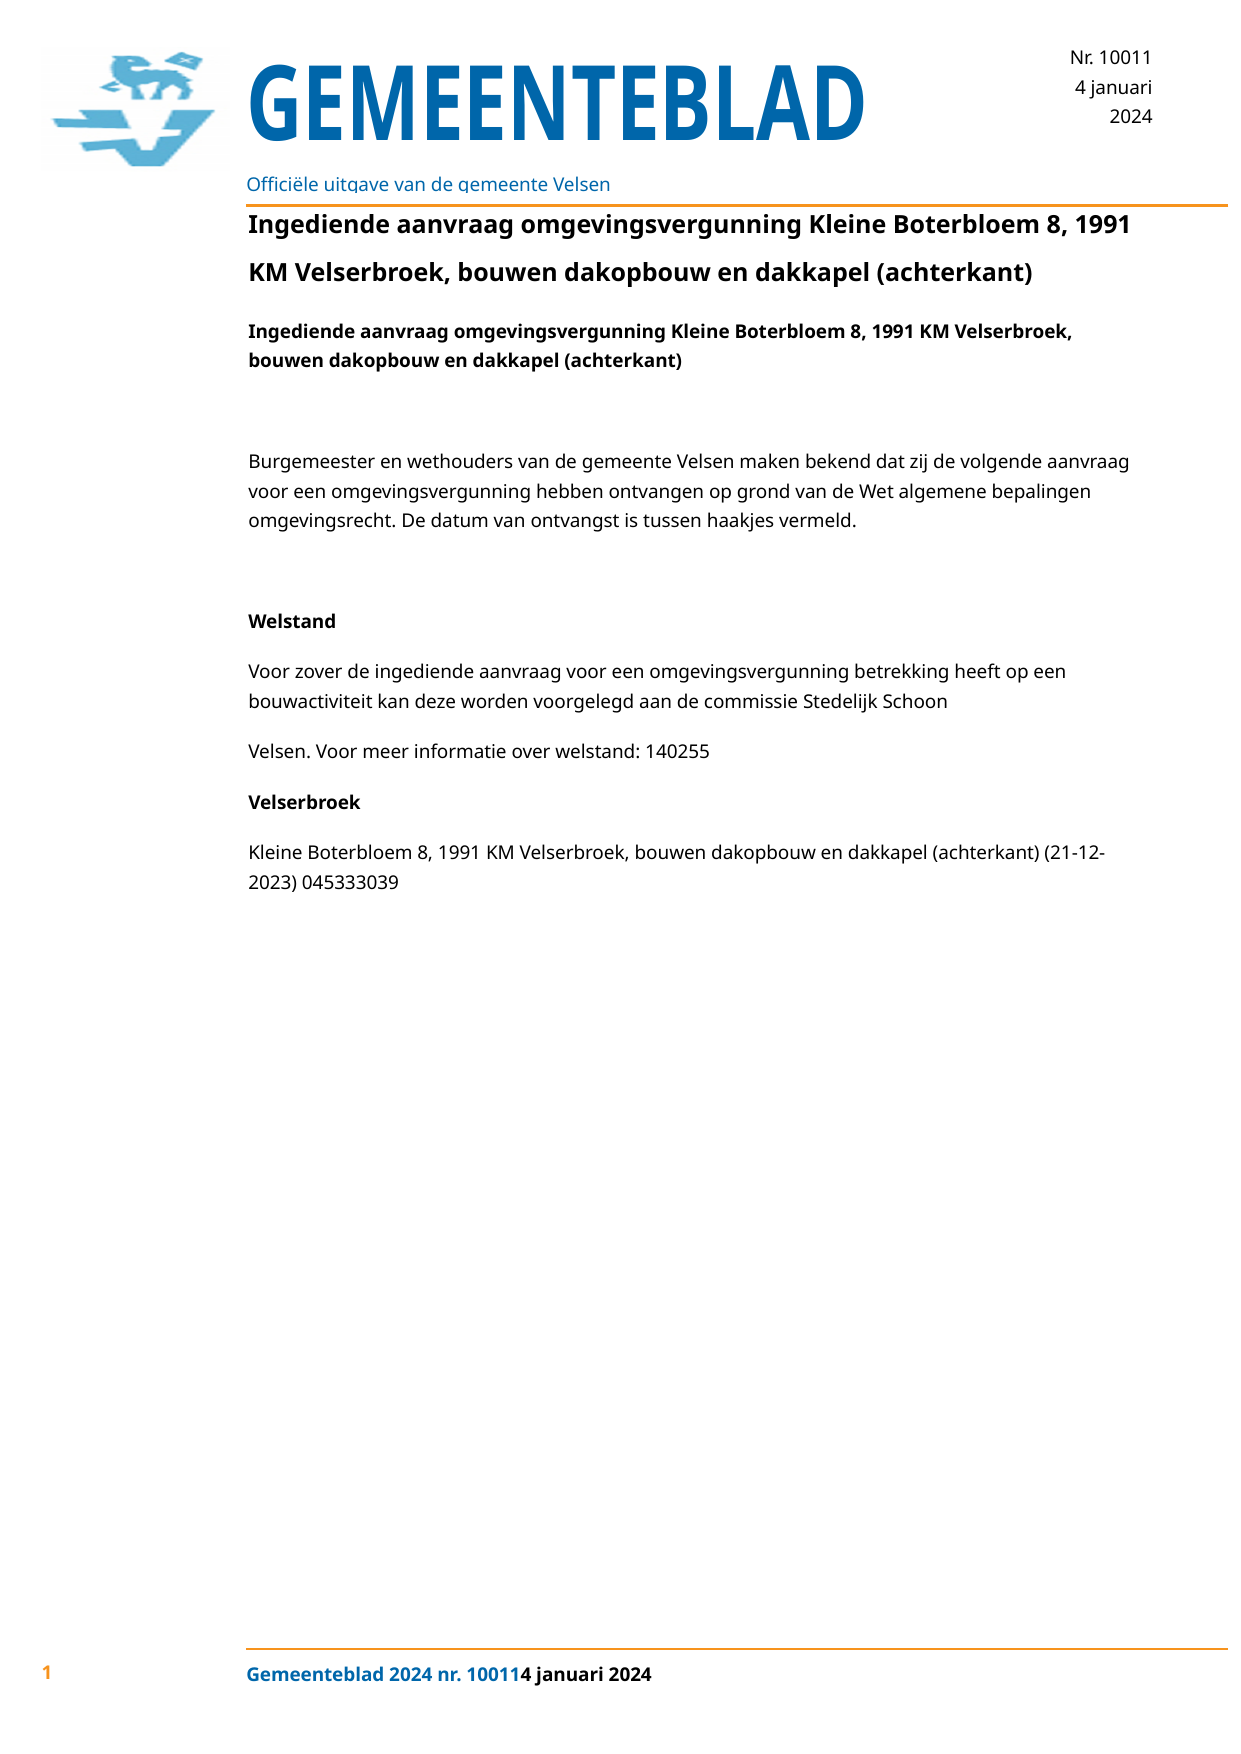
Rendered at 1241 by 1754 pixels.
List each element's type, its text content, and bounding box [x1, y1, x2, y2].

text Ingediende aanvraag omgevingsvergunning Kleine Boterbloem 8, 1991 KM Velserbroek, bouwen dakopbouw en dakkapel (achterkant) [248, 318, 1152, 373]
text Welstand [248, 608, 1152, 634]
text Burgemeester en wethouders van de gemeente Velsen maken bekend dat zij de volgende aanvraag voor een omgevingsvergunning hebben ontvangen op grond van de Wet algemene bepalingen omgevingsrecht. De datum van ontvangst is tussen haakjes vermeld. [248, 448, 1152, 533]
text Ingediende aanvraag omgevingsvergunning Kleine Boterbloem 8, 1991 KM Velserbroek, bouwen dakopbouw en dakkapel (achterkant) [248, 207, 1152, 288]
text Voor zover de ingediende aanvraag voor een omgevingsvergunning betrekking heeft op een bouwactiviteit kan deze worden voorgelegd aan de commissie Stedelijk Schoon [248, 659, 1152, 714]
text Velsen. Voor meer informatie over welstand: 140255 [248, 739, 1152, 764]
picture [41, 47, 231, 172]
text Velserbroek [248, 789, 1152, 815]
text Kleine Boterbloem 8, 1991 KM Velserbroek, bouwen dakopbouw en dakkapel (achterkant) (21-12-2023) 045333039 [248, 839, 1152, 895]
